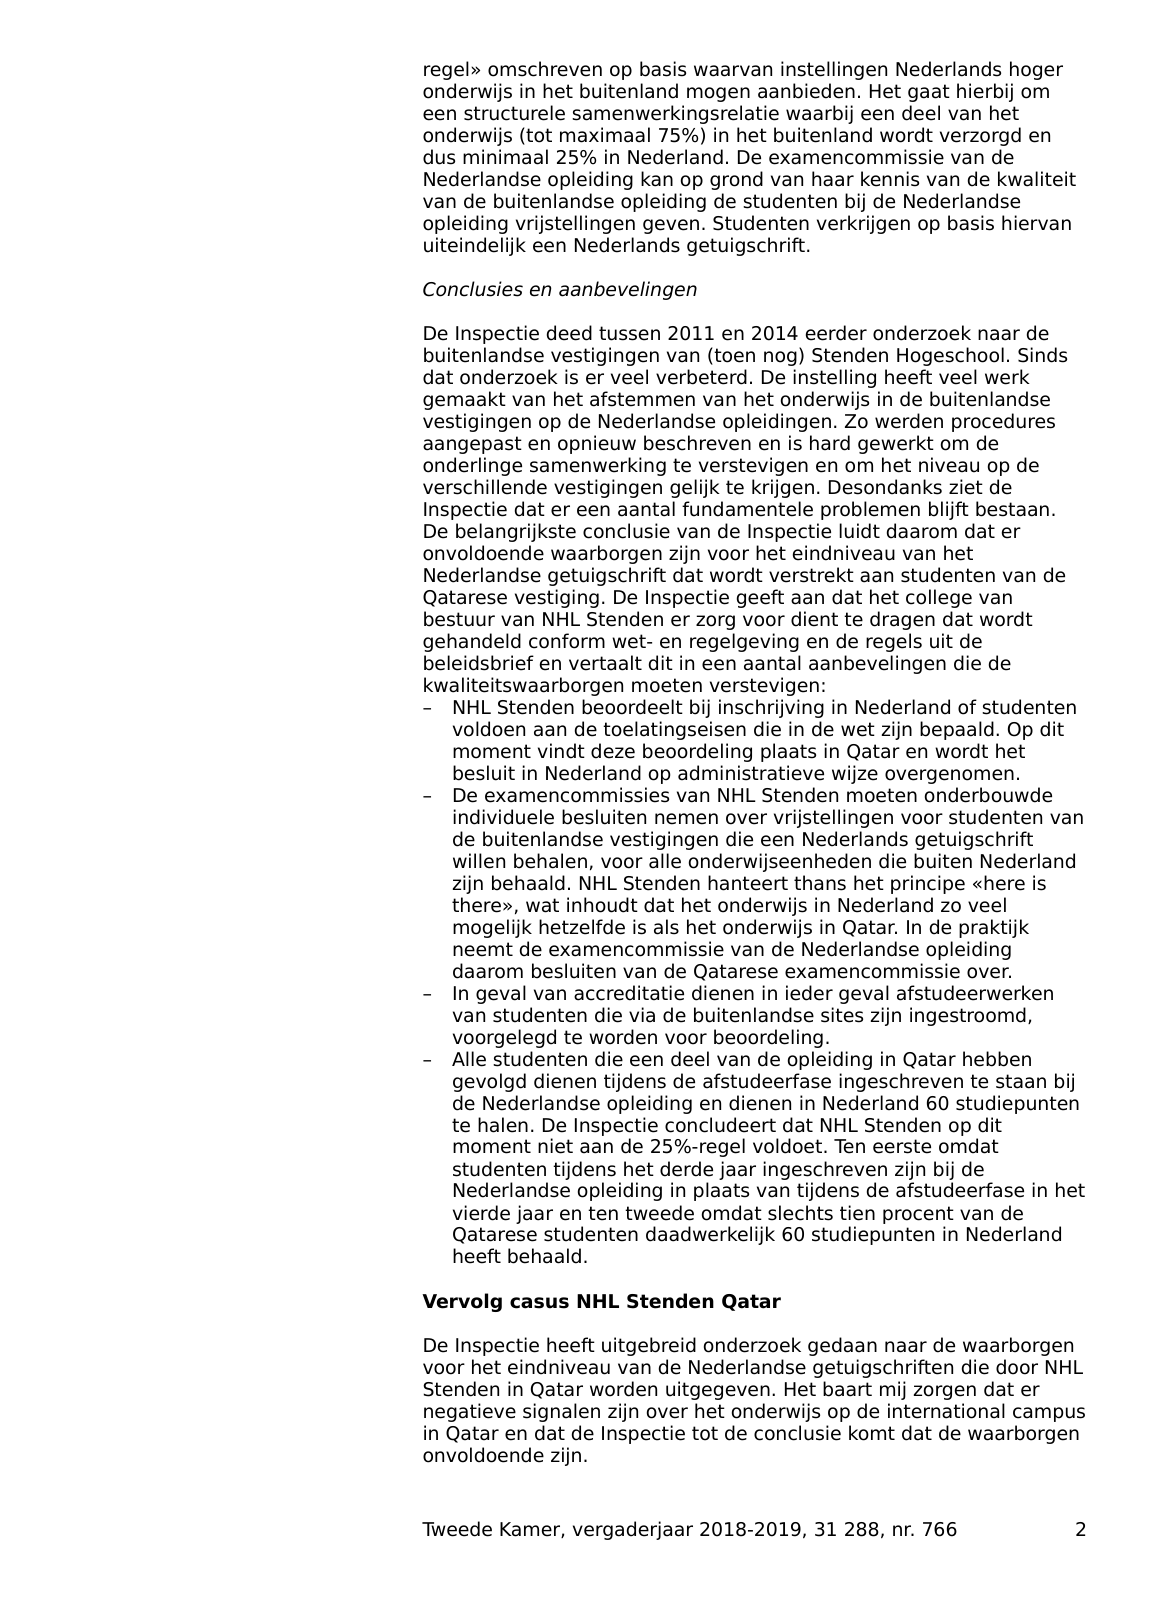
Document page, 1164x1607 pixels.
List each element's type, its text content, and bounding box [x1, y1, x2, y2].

text – Alle studenten die een deel van de opleiding in Qatar hebben gevolgd dienen tijdens de afstudeerfase ingeschreven te staan bij de Nederlandse opleiding en dienen in Nederland 60 studiepunten te halen. De Inspectie concludeert dat NHL Stenden op dit moment niet aan de 25%-regel voldoet. Ten eerste omdat studenten tijdens het derde jaar ingeschreven zijn bij de Nederlandse opleiding in plaats van tijdens de afstudeerfase in het vierde jaar en ten tweede omdat slechts tien procent van de Qatarese studenten daadwerkelijk 60 studiepunten in Nederland heeft behaald. [422, 1048, 1087, 1268]
text De Inspectie heeft uitgebreid onderzoek gedaan naar de waarborgen voor het eindniveau van de Nederlandse getuigschriften die door NHL Stenden in Qatar worden uitgegeven. Het baart mij zorgen dat er negatieve signalen zijn over het onderwijs op de international campus in Qatar en dat de Inspectie tot de conclusie komt dat de waarborgen onvoldoende zijn. [422, 1335, 1087, 1467]
text De Inspectie deed tussen 2011 en 2014 eerder onderzoek naar de buitenlandse vestigingen van (toen nog) Stenden Hogeschool. Sinds dat onderzoek is er veel verbeterd. De instelling heeft veel werk gemaakt van het afstemmen van het onderwijs in de buitenlandse vestigingen op de Nederlandse opleidingen. Zo werden procedures aangepast en opnieuw beschreven en is hard gewerkt om de onderlinge samenwerking te verstevigen en om het niveau op de verschillende vestigingen gelijk te krijgen. Desondanks ziet de Inspectie dat er een aantal fundamentele problemen blijft bestaan. De belangrijkste conclusie van de Inspectie luidt daarom dat er onvoldoende waarborgen zijn voor het eindniveau van het Nederlandse getuigschrift dat wordt verstrekt aan studenten van de Qatarese vestiging. De Inspectie geeft aan dat het college van bestuur van NHL Stenden er zorg voor dient te dragen dat wordt gehandeld conform wet- en regelgeving en de regels uit de beleidsbrief en vertaalt dit in een aantal aanbevelingen die de kwaliteitswaarborgen moeten verstevigen: [422, 323, 1087, 697]
subtitle Conclusies en aanbevelingen [422, 279, 1087, 301]
text – NHL Stenden beoordeelt bij inschrijving in Nederland of studenten voldoen aan de toelatingseisen die in de wet zijn bepaald. Op dit moment vindt deze beoordeling plaats in Qatar en wordt het besluit in Nederland op administratieve wijze overgenomen. [422, 697, 1087, 785]
text regel» omschreven op basis waarvan instellingen Nederlands hoger onderwijs in het buitenland mogen aanbieden. Het gaat hierbij om een structurele samenwerkingsrelatie waarbij een deel van het onderwijs (tot maximaal 75%) in het buitenland wordt verzorgd en dus minimaal 25% in Nederland. De examencommissie van de Nederlandse opleiding kan op grond van haar kennis van de kwaliteit van de buitenlandse opleiding de studenten bij de Nederlandse opleiding vrijstellingen geven. Studenten verkrijgen op basis hiervan uiteindelijk een Nederlands getuigschrift. [422, 59, 1087, 257]
text – De examencommissies van NHL Stenden moeten onderbouwde individuele besluiten nemen over vrijstellingen voor studenten van de buitenlandse vestigingen die een Nederlands getuigschrift willen behalen, voor alle onderwijseenheden die buiten Nederland zijn behaald. NHL Stenden hanteert thans het principe «here is there», wat inhoudt dat het onderwijs in Nederland zo veel mogelijk hetzelfde is als het onderwijs in Qatar. In de praktijk neemt de examencommissie van de Nederlandse opleiding daarom besluiten van de Qatarese examencommissie over. [422, 785, 1087, 983]
subtitle Vervolg casus NHL Stenden Qatar [422, 1291, 1087, 1312]
text – In geval van accreditatie dienen in ieder geval afstudeerwerken van studenten die via de buitenlandse sites zijn ingestroomd, voorgelegd te worden voor beoordeling. [422, 983, 1087, 1048]
